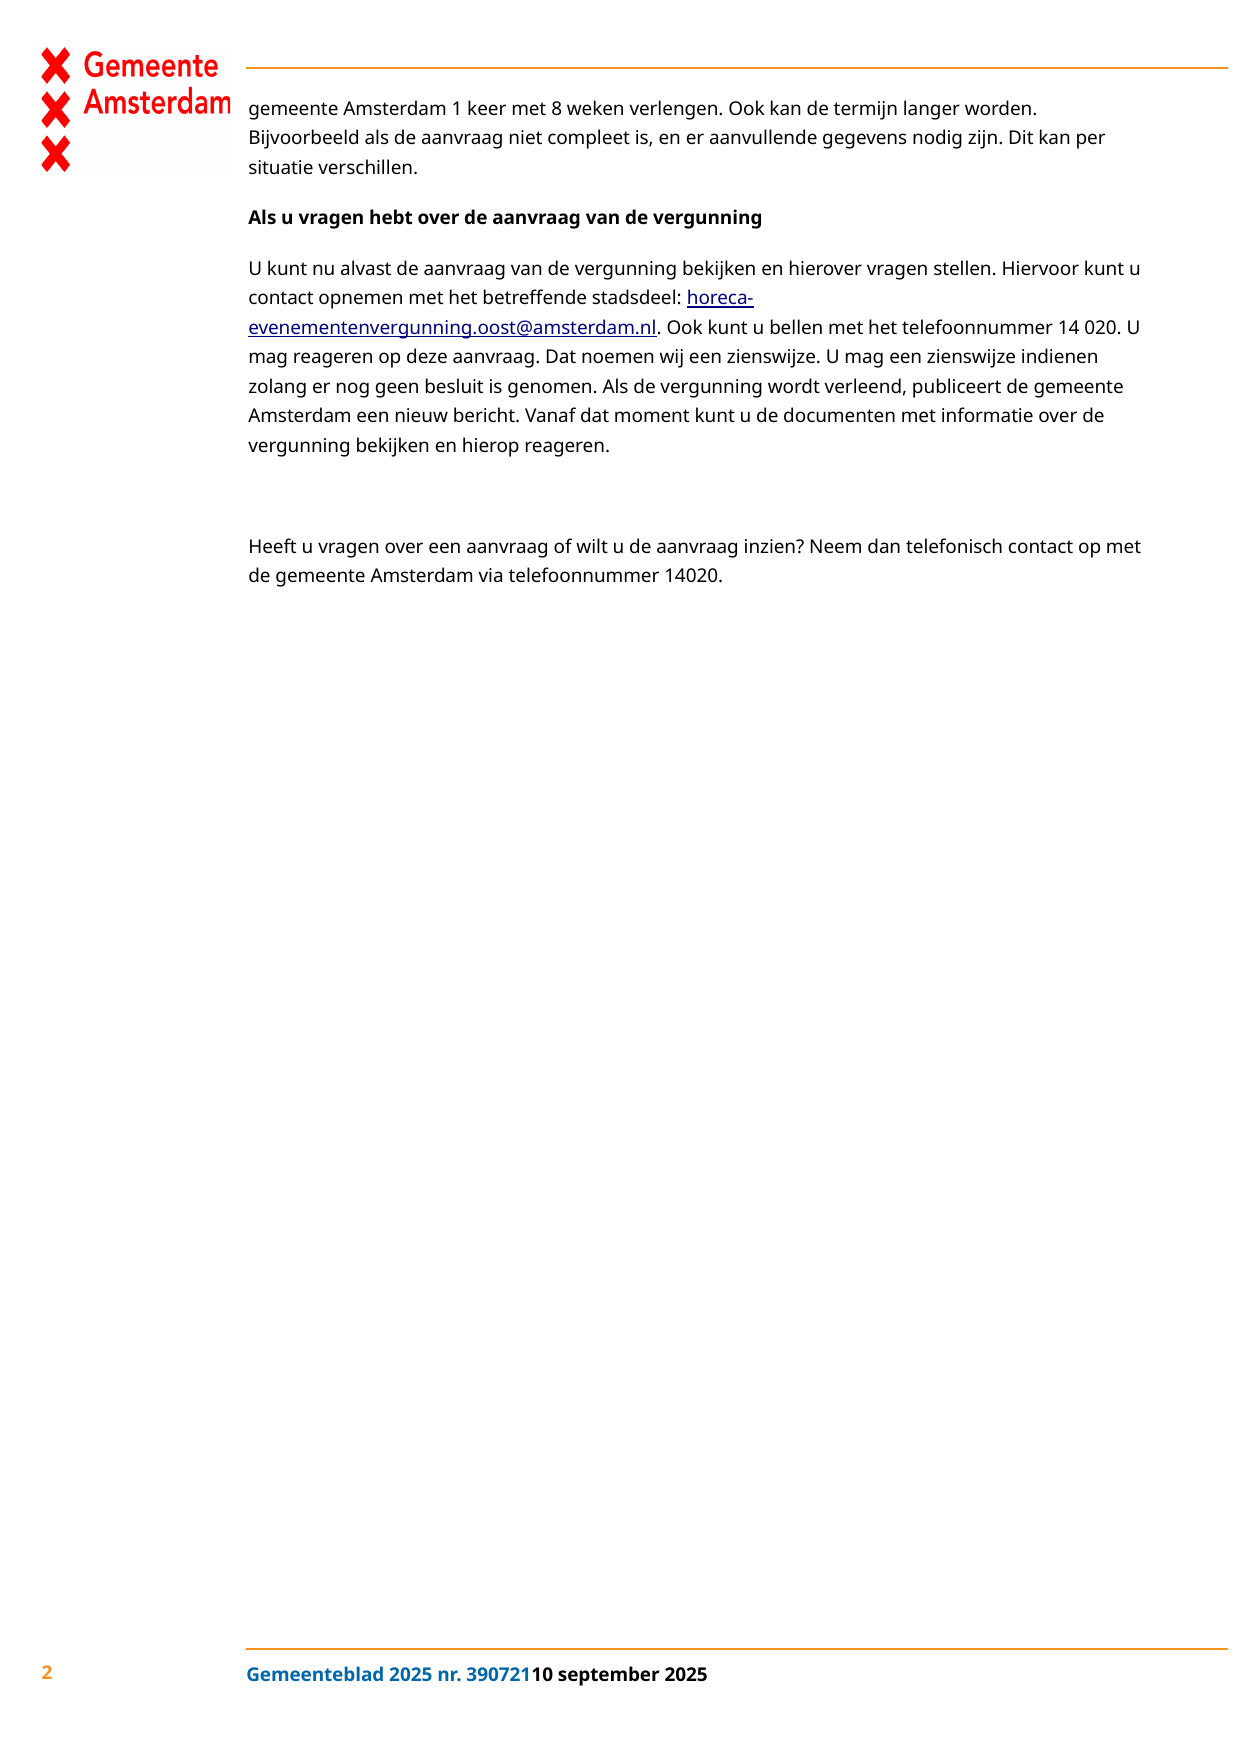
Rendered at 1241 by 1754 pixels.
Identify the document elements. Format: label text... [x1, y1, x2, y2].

picture [41, 47, 231, 172]
text gemeente Amsterdam 1 keer met 8 weken verlengen. Ook kan de termijn langer worden. Bijvoorbeeld als de aanvraag niet compleet is, en er aanvullende gegevens nodig zijn. Dit kan per situatie verschillen. [248, 95, 1152, 180]
text Heeft u vragen over een aanvraag of wilt u de aanvraag inzien? Neem dan telefonisch contact op met de gemeente Amsterdam via telefoonnummer 14020. [248, 533, 1152, 588]
text U kunt nu alvast de aanvraag van de vergunning bekijken en hierover vragen stellen. Hiervoor kunt u contact opnemen met het betreffende stadsdeel: horeca-evenementenvergunning.oost@amsterdam.nl. Ook kunt u bellen met het telefoonnummer 14 020. U mag reageren op deze aanvraag. Dat noemen wij een zienswijze. U mag een zienswijze indienen zolang er nog geen besluit is genomen. Als de vergunning wordt verleend, publiceert de gemeente Amsterdam een nieuw bericht. Vanaf dat moment kunt u de documenten met informatie over de vergunning bekijken en hierop reageren. [248, 255, 1152, 458]
text Als u vragen hebt over de aanvraag van de vergunning [248, 204, 1152, 230]
